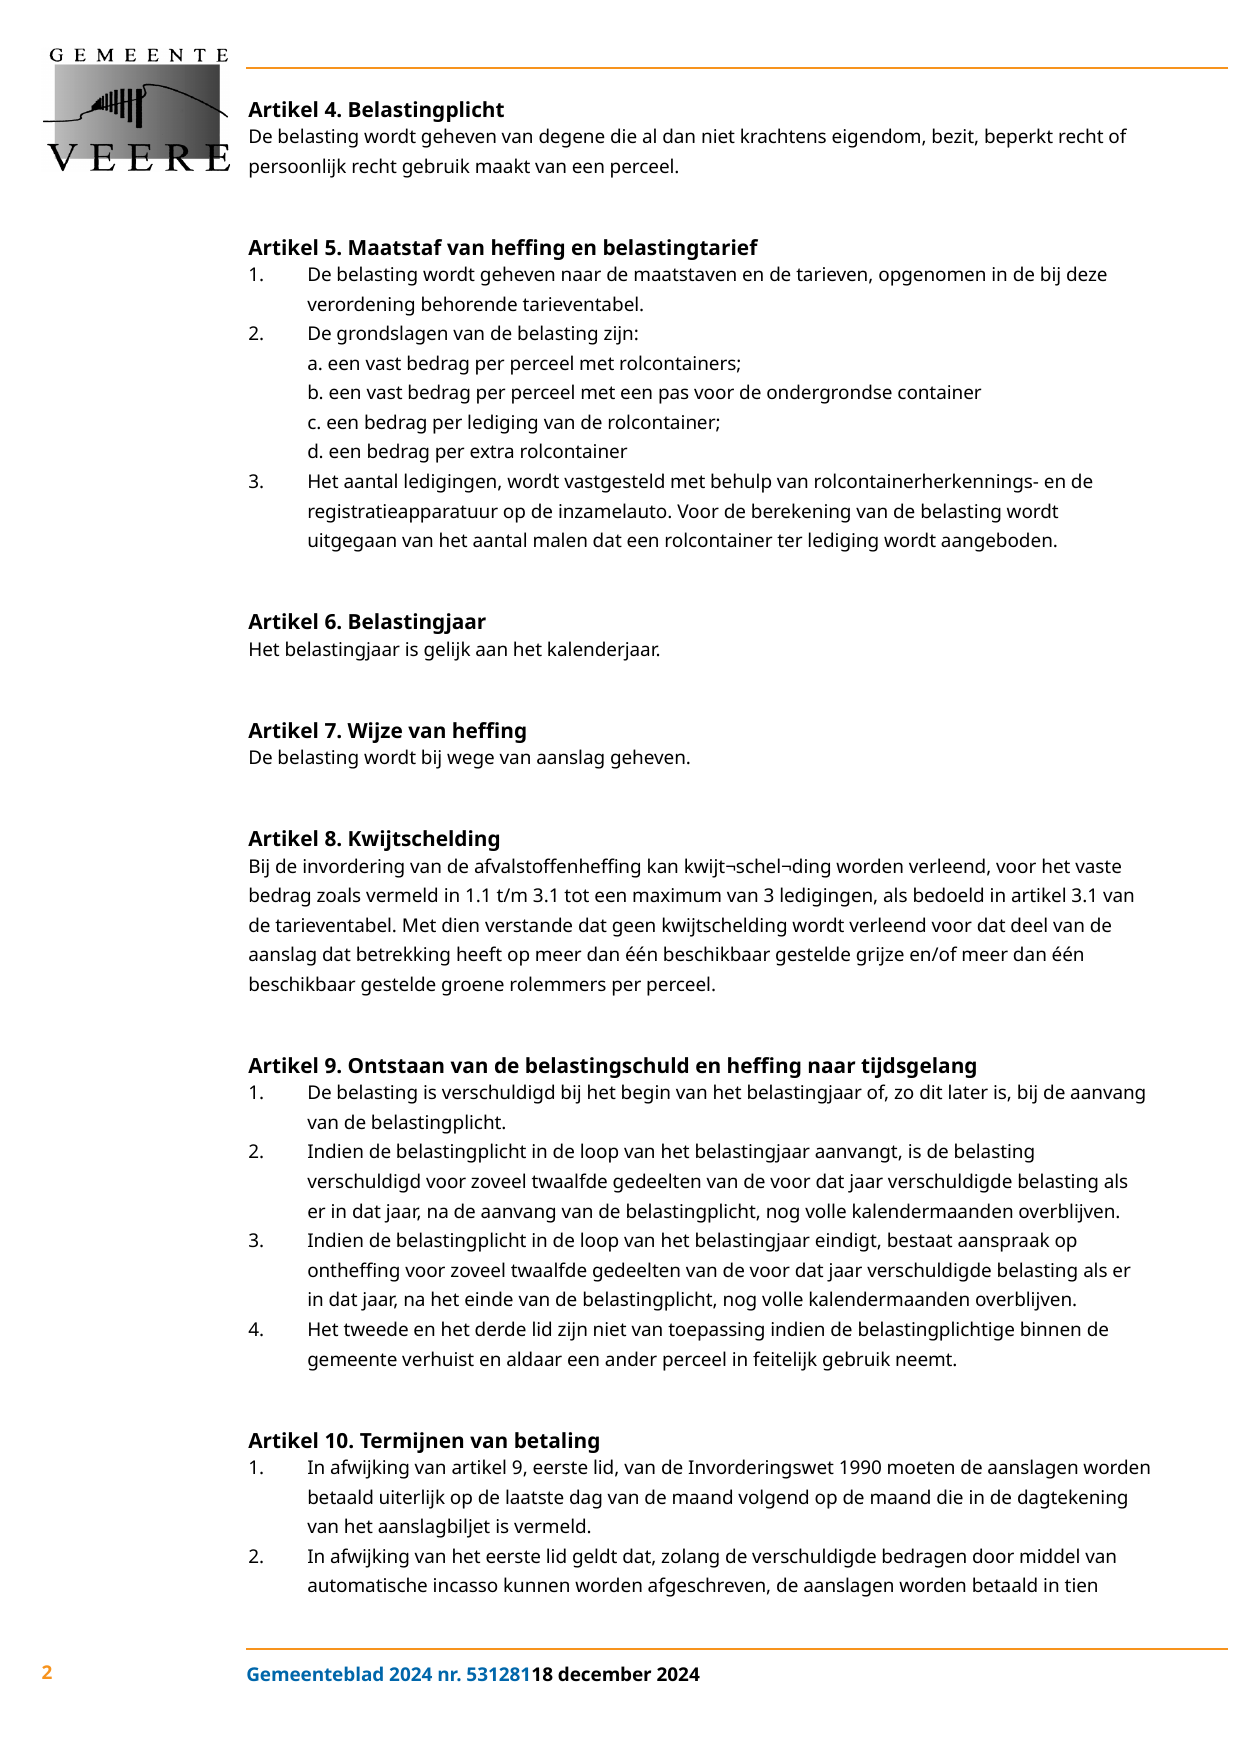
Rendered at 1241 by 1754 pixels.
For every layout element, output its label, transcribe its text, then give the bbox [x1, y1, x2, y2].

text Artikel 6. Belastingjaar [248, 607, 1152, 636]
text Artikel 8. Kwijtschelding [248, 824, 1152, 853]
list Het tweede en het derde lid zijn niet van toepassing indien de belastingplichtige binnen de gemeente verhuist en aldaar een ander perceel in feitelijk gebruik neemt. [248, 1316, 1152, 1372]
list De belasting wordt geheven naar de maatstaven en de tarieven, opgenomen in de bij deze verordening behorende tarieventabel. [248, 261, 1152, 317]
text Artikel 4. Belastingplicht [248, 95, 1152, 123]
list Indien de belastingplicht in de loop van het belastingjaar aanvangt, is de belasting verschuldigd voor zoveel twaalfde gedeelten van de voor dat jaar verschuldigde belasting als er in dat jaar, na de aanvang van de belastingplicht, nog volle kalendermaanden overblijven. [248, 1139, 1152, 1224]
list Indien de belastingplicht in de loop van het belastingjaar eindigt, bestaat aanspraak op ontheffing voor zoveel twaalfde gedeelten van de voor dat jaar verschuldigde belasting als er in dat jaar, na het einde van de belastingplicht, nog volle kalendermaanden overblijven. [248, 1227, 1152, 1312]
picture [41, 47, 231, 172]
text Het belastingjaar is gelijk aan het kalenderjaar. [248, 636, 1152, 662]
list a. een vast bedrag per perceel met rolcontainers; [248, 350, 1152, 376]
list De belasting is verschuldigd bij het begin van het belastingjaar of, zo dit later is, bij de aanvang van de belastingplicht. [248, 1079, 1152, 1135]
list b. een vast bedrag per perceel met een pas voor de ondergrondse container [248, 379, 1152, 405]
list In afwijking van artikel 9, eerste lid, van de Invorderingswet 1990 moeten de aanslagen worden betaald uiterlijk op de laatste dag van de maand volgend op de maand die in de dagtekening van het aanslagbiljet is vermeld. [248, 1454, 1152, 1539]
text Artikel 5. Maatstaf van heffing en belastingtarief [248, 233, 1152, 261]
text Artikel 7. Wijze van heffing [248, 716, 1152, 744]
text Bij de invordering van de afvalstoffenheffing kan kwijt¬schel¬ding worden verleend, voor het vaste bedrag zoals vermeld in 1.1 t/m 3.1 tot een maximum van 3 ledigingen, als bedoeld in artikel 3.1 van de tarieventabel. Met dien verstande dat geen kwijtschelding wordt verleend voor dat deel van de aanslag dat betrekking heeft op meer dan één beschikbaar gestelde grijze en/of meer dan één beschikbaar gestelde groene rolemmers per perceel. [248, 853, 1152, 997]
list Het aantal ledigingen, wordt vastgesteld met behulp van rolcontainerherkennings- en de registratieapparatuur op de inzamelauto. Voor de berekening van de belasting wordt uitgegaan van het aantal malen dat een rolcontainer ter lediging wordt aangeboden. [248, 468, 1152, 553]
list De grondslagen van de belasting zijn: [248, 320, 1152, 346]
list In afwijking van het eerste lid geldt dat, zolang de verschuldigde bedragen door middel van automatische incasso kunnen worden afgeschreven, de aanslagen worden betaald in tien [248, 1543, 1152, 1598]
text Artikel 9. Ontstaan van de belastingschuld en heffing naar tijdsgelang [248, 1051, 1152, 1079]
text De belasting wordt geheven van degene die al dan niet krachtens eigendom, bezit, beperkt recht of persoonlijk recht gebruik maakt van een perceel. [248, 123, 1152, 178]
text De belasting wordt bij wege van aanslag geheven. [248, 744, 1152, 770]
list d. een bedrag per extra rolcontainer [248, 439, 1152, 464]
text Artikel 10. Termijnen van betaling [248, 1426, 1152, 1454]
list c. een bedrag per lediging van de rolcontainer; [248, 409, 1152, 435]
